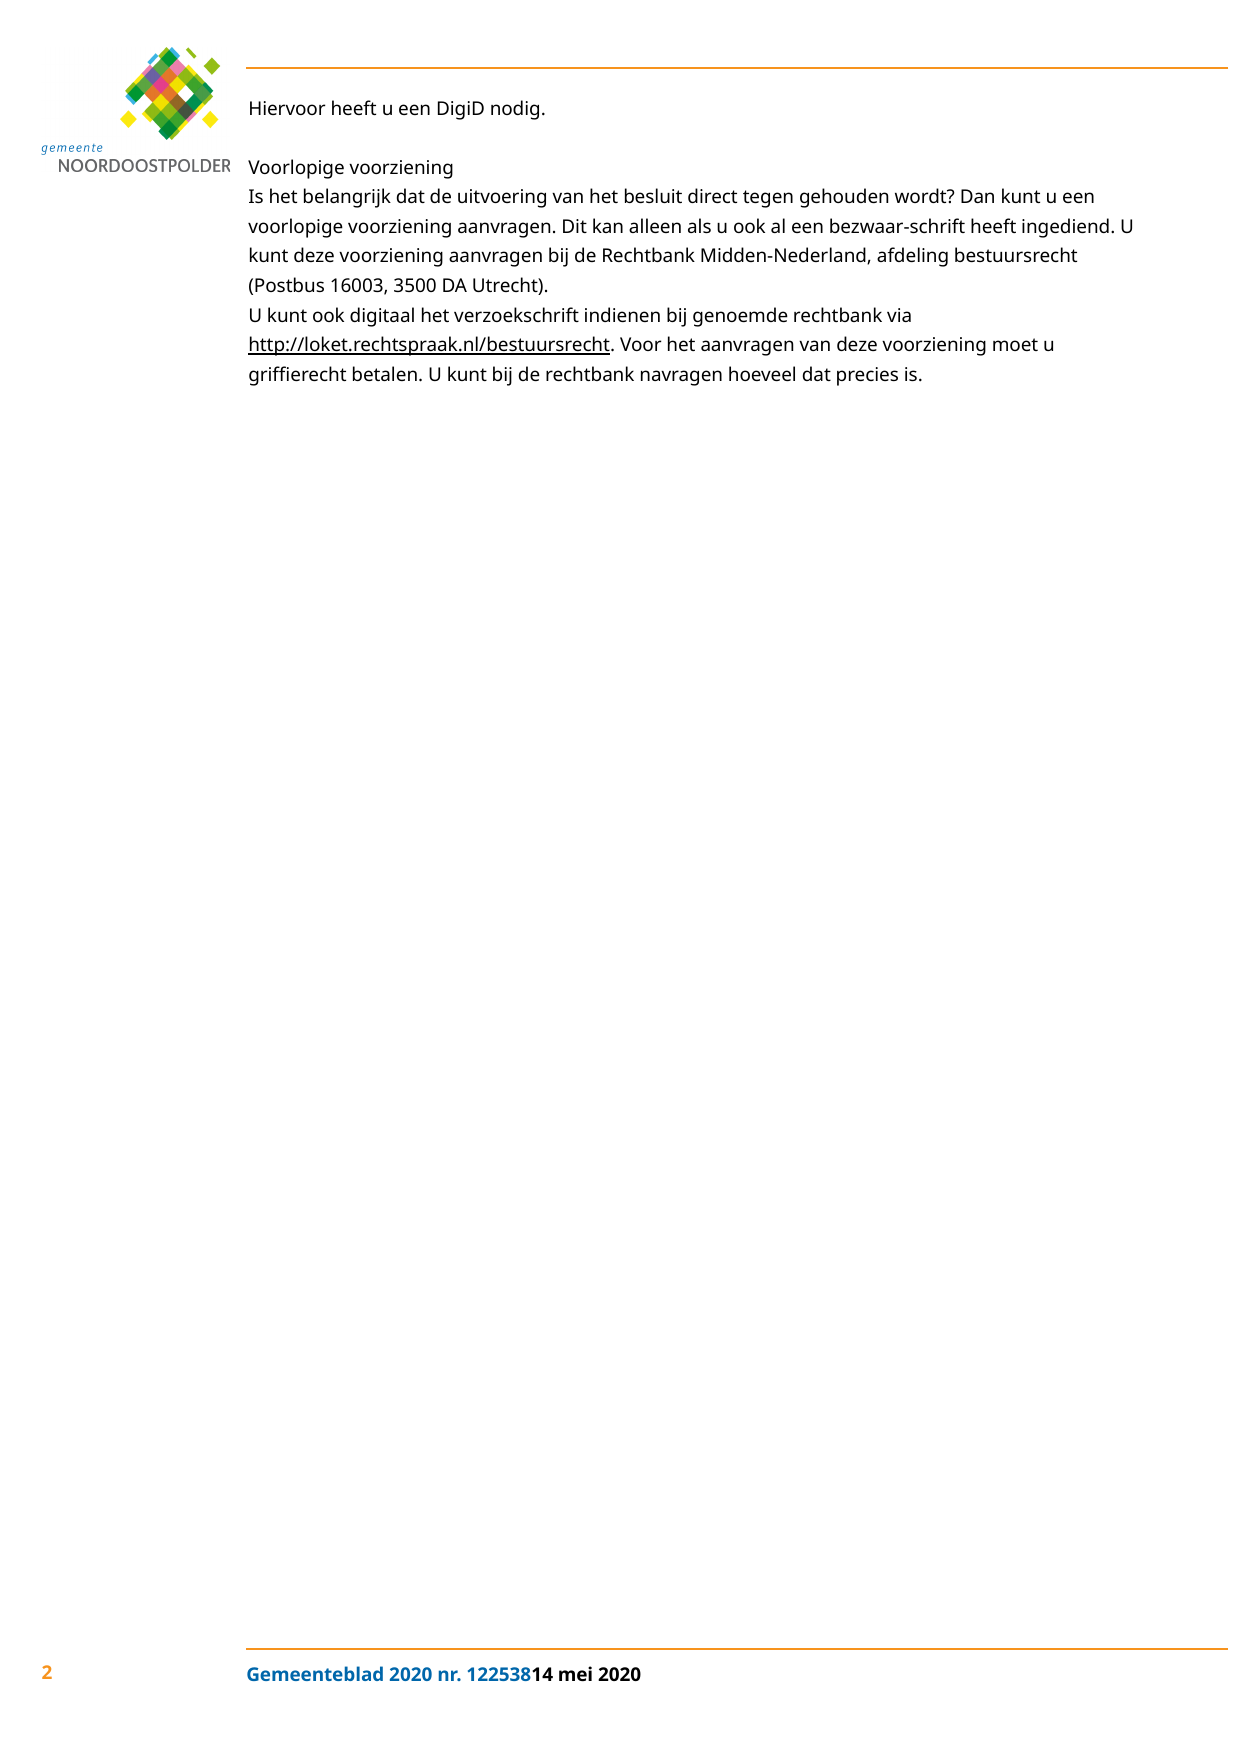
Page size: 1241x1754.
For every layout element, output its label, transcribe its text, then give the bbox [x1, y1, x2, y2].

text Hiervoor heeft u een DigiD nodig. [248, 95, 1152, 121]
text Is het belangrijk dat de uitvoering van het besluit direct tegen gehouden wordt? Dan kunt u een voorlopige voorziening aanvragen. Dit kan alleen als u ook al een bezwaar-schrift heeft ingediend. U kunt deze voorziening aanvragen bij de Rechtbank Midden-Nederland, afdeling bestuursrecht (Postbus 16003, 3500 DA Utrecht). [248, 183, 1152, 298]
text U kunt ook digitaal het verzoekschrift indienen bij genoemde rechtbank via http://loket.rechtspraak.nl/bestuursrecht. Voor het aanvragen van deze voorziening moet u griffierecht betalen. U kunt bij de rechtbank navragen hoeveel dat precies is. [248, 302, 1152, 387]
text Voorlopige voorziening [248, 154, 1152, 180]
picture [41, 47, 231, 172]
